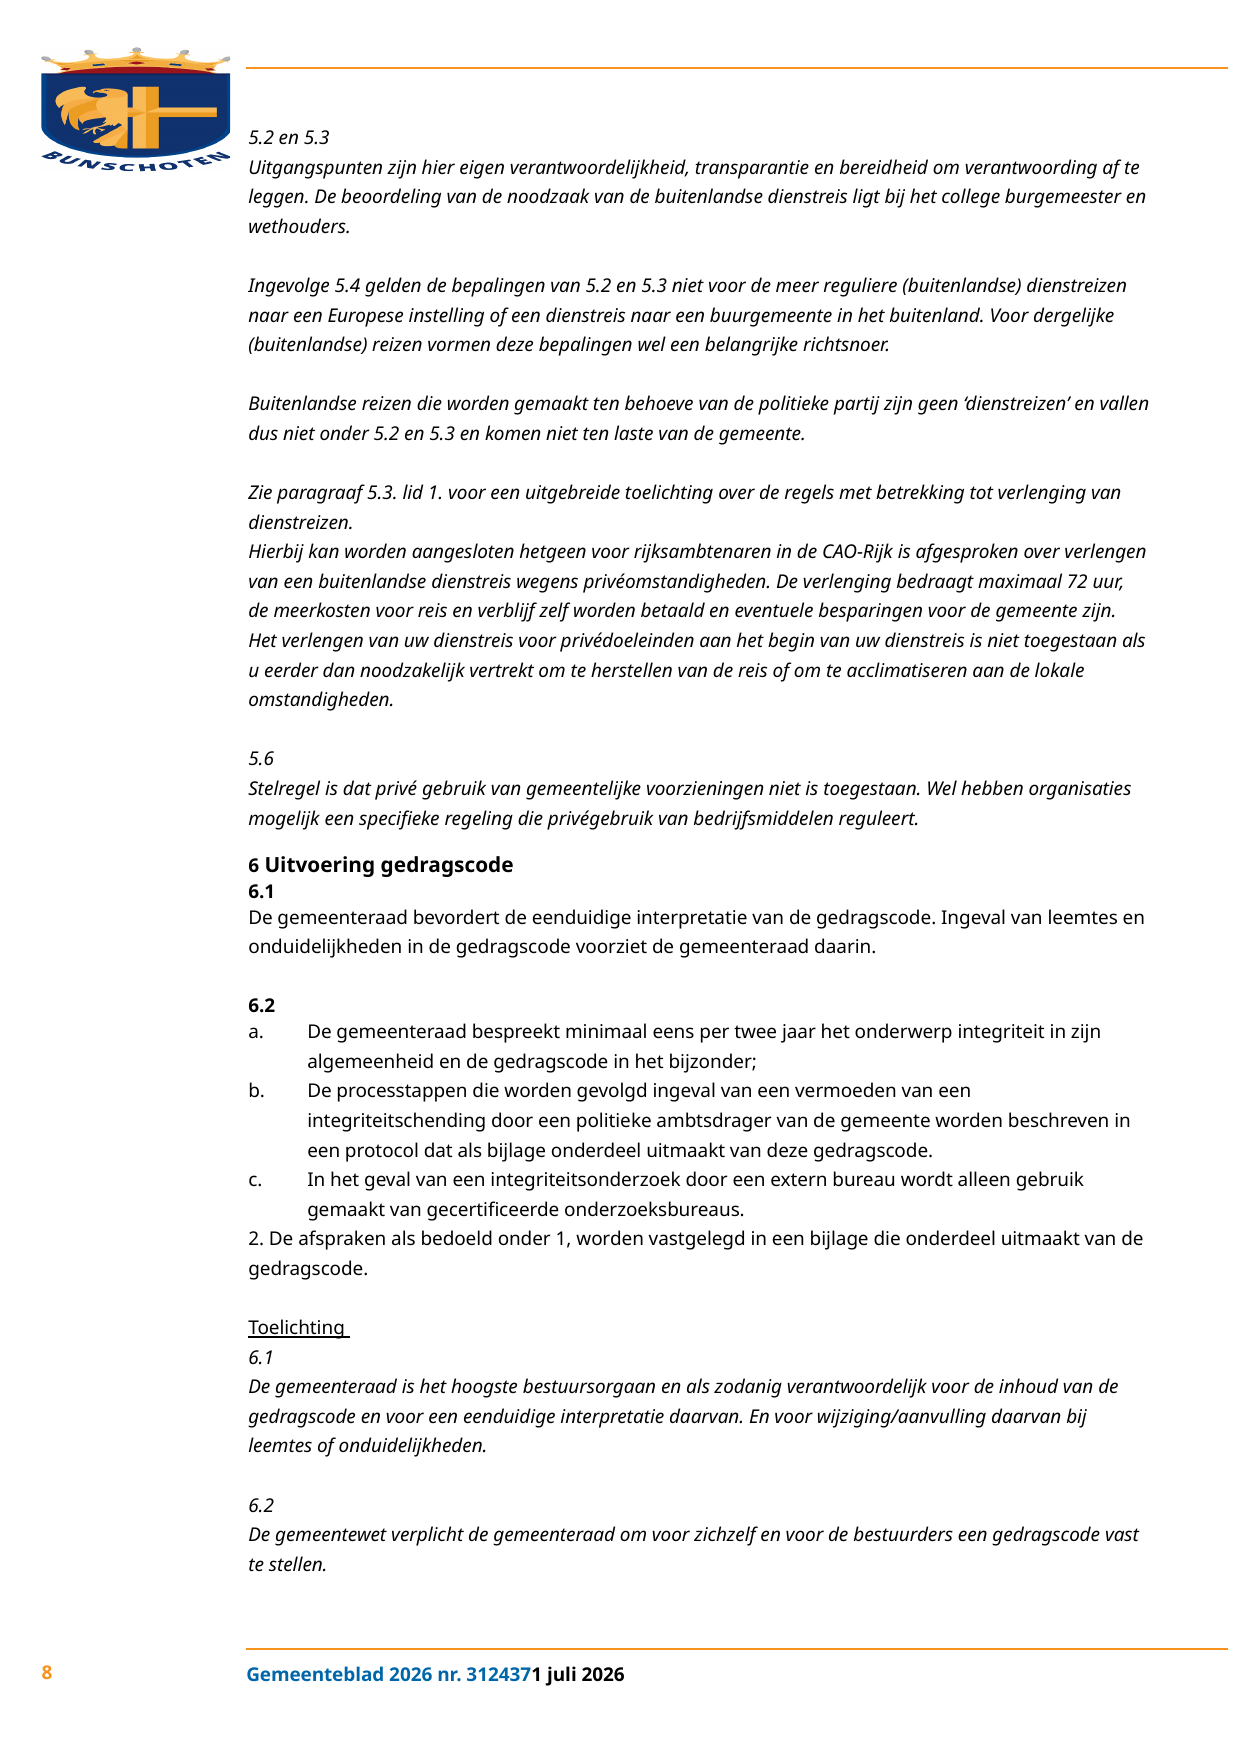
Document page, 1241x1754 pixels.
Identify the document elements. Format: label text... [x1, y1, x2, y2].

text 2. De afspraken als bedoeld onder 1, worden vastgelegd in een bijlage die onderdeel uitmaakt van de gedragscode. [248, 1226, 1152, 1281]
text De gemeenteraad bevordert de eenduidige interpretatie van de gedragscode. Ingeval van leemtes en onduidelijkheden in de gedragscode voorziet de gemeenteraad daarin. [248, 904, 1152, 959]
picture [41, 47, 231, 172]
table_header 5.2 en 5.3 Uitgangspunten zijn hier eigen verantwoordelijkheid, transparantie en bereidheid om verantwoording af te leggen. De beoordeling van de noodzaak van de buitenlandse dienstreis ligt bij het college burgemeester en wethouders. Ingevolge 5.4 gelden de bepalingen van 5.2 en 5.3 niet voor de meer reguliere (buitenlandse) dienstreizen naar een Europese instelling of een dienstreis naar een buurgemeente in het buitenland. Voor dergelijke (buitenlandse) reizen vormen deze bepalingen wel een belangrijke richtsnoer. Buitenlandse reizen die worden gemaakt ten behoeve van de politieke partij zijn geen ‘dienstreizen’ en vallen dus niet onder 5.2 en 5.3 en komen niet ten laste van de gemeente. Zie paragraaf 5.3. lid 1. voor een uitgebreide toelichting over de regels met betrekking tot verlenging van dienstreizen. Hierbij kan worden aangesloten hetgeen voor rijksambtenaren in de CAO-Rijk is afgesproken over verlengen van een buitenlandse dienstreis wegens privéomstandigheden. De verlenging bedraagt maximaal 72 uur, de meerkosten voor reis en verblijf zelf worden betaald en eventuele besparingen voor de gemeente zijn. Het verlengen van uw dienstreis voor privédoeleinden aan het begin van uw dienstreis is niet toegestaan als u eerder dan noodzakelijk vertrekt om te herstellen van de reis of om te acclimatiseren aan de lokale omstandigheden. 5.6 Stelregel is dat privé gebruik van gemeentelijke voorzieningen niet is toegestaan. Wel hebben organisaties mogelijk een specifieke regeling die privégebruik van bedrijfsmiddelen reguleert. [248, 95, 1152, 831]
list In het geval van een integriteitsonderzoek door een extern bureau wordt alleen gebruik gemaakt van gecertificeerde onderzoeksbureaus. [248, 1166, 1152, 1222]
table_header Toelichting 6.1 De gemeenteraad is het hoogste bestuursorgaan en als zodanig verantwoordelijk voor de inhoud van de gedragscode en voor een eenduidige interpretatie daarvan. En voor wijziging/aanvulling daarvan bij leemtes of onduidelijkheden. 6.2 De gemeentewet verplicht de gemeenteraad om voor zichzelf en voor de bestuurders een gedragscode vast te stellen. [248, 1314, 1152, 1606]
text 6 Uitvoering gedragscode [248, 850, 1152, 878]
text 6.2 [248, 993, 1152, 1018]
text 6.1 [248, 878, 1152, 904]
list De processtappen die worden gevolgd ingeval van een vermoeden van een integriteitschending door een politieke ambtsdrager van de gemeente worden beschreven in een protocol dat als bijlage onderdeel uitmaakt van deze gedragscode. [248, 1078, 1152, 1162]
list De gemeenteraad bespreekt minimaal eens per twee jaar het onderwerp integriteit in zijn algemeenheid en de gedragscode in het bijzonder; [248, 1018, 1152, 1074]
